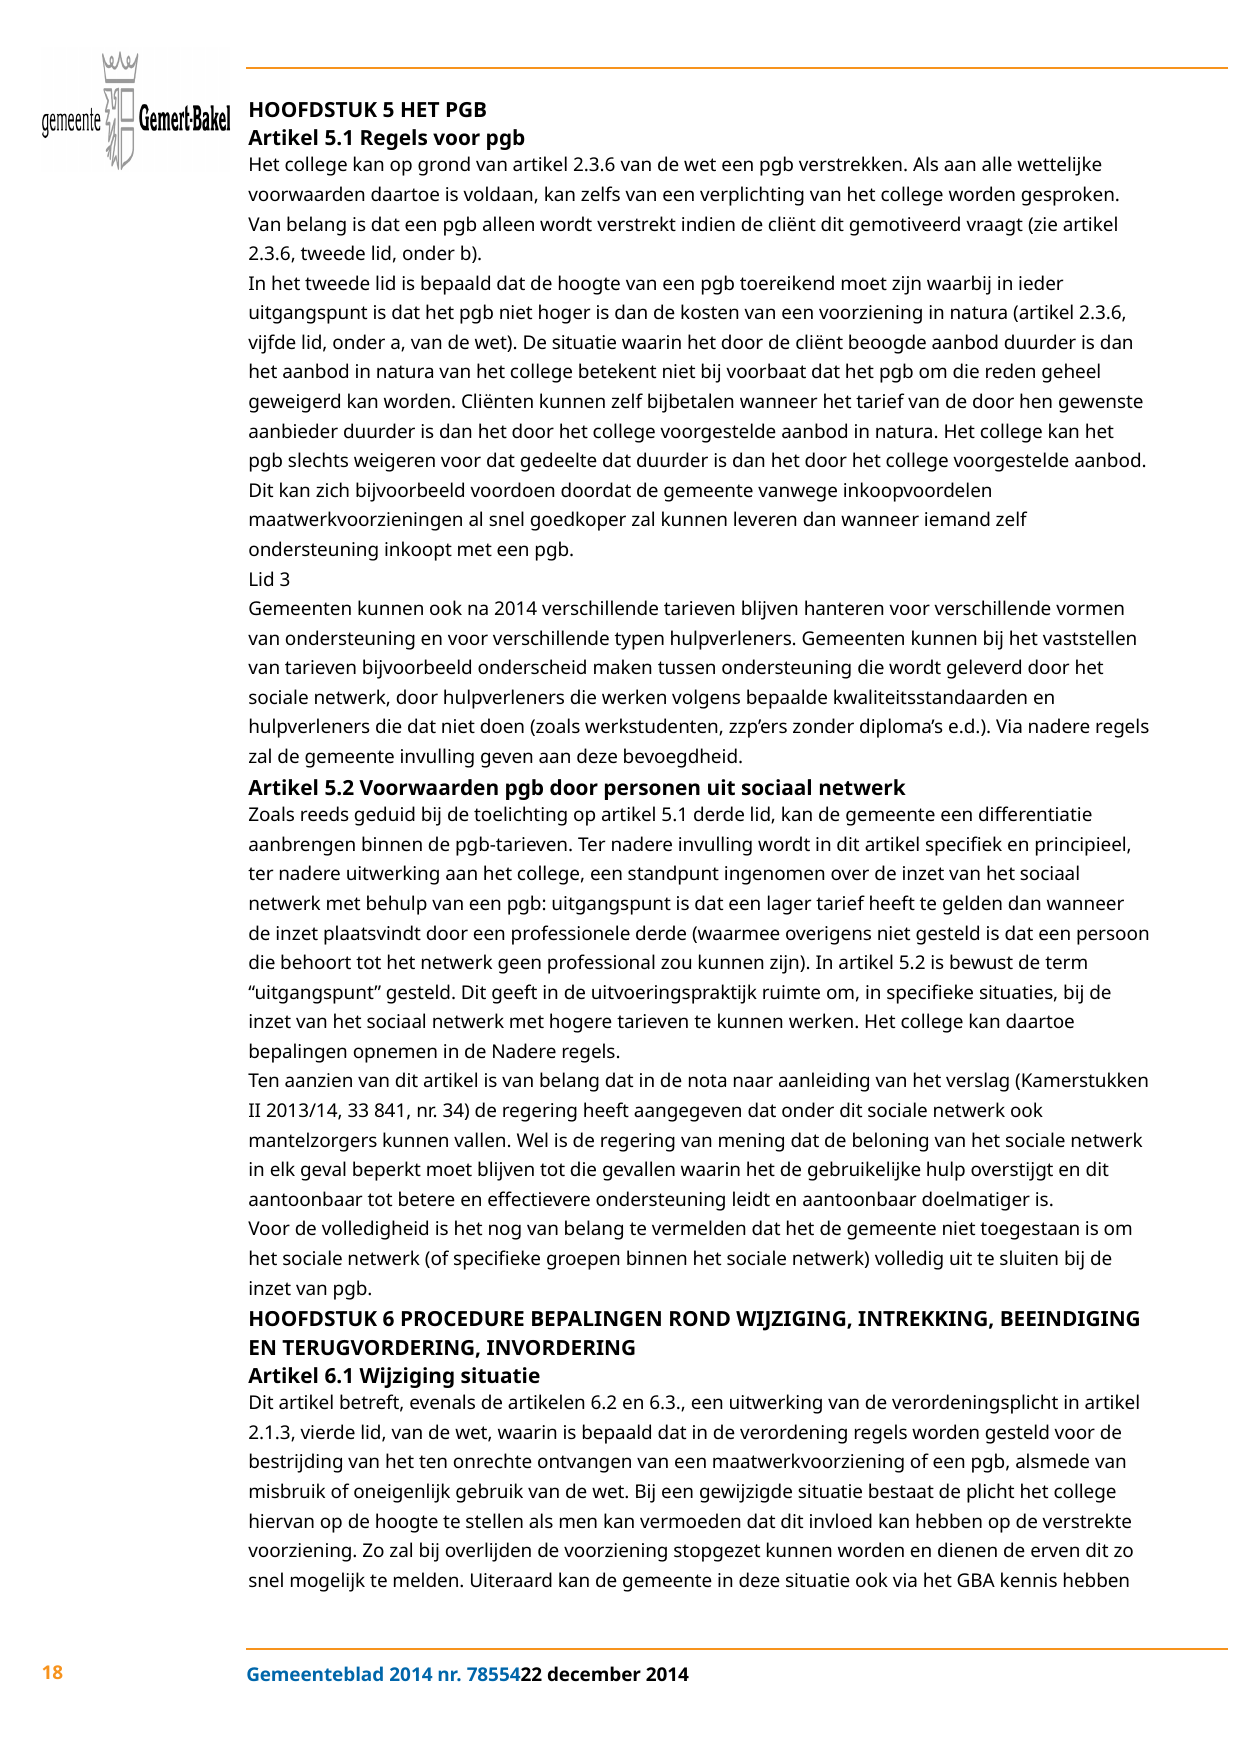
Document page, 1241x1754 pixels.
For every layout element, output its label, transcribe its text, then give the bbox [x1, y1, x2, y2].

text Artikel 5.2 Voorwaarden pgb door personen uit sociaal netwerk [248, 773, 1152, 801]
text Artikel 5.1 Regels voor pgb [248, 123, 1152, 152]
text Voor de volledigheid is het nog van belang te vermelden dat het de gemeente niet toegestaan is om het sociale netwerk (of specifieke groepen binnen het sociale netwerk) volledig uit te sluiten bij de inzet van pgb. [248, 1216, 1152, 1300]
text Artikel 6.1 Wijziging situatie [248, 1361, 1152, 1389]
text HOOFDSTUK 6 PROCEDURE BEPALINGEN ROND WIJZIGING, INTREKKING, BEEINDIGING EN TERUGVORDERING, INVORDERING [248, 1304, 1152, 1361]
text Zoals reeds geduid bij de toelichting op artikel 5.1 derde lid, kan de gemeente een differentiatie aanbrengen binnen de pgb-tarieven. Ter nadere invulling wordt in dit artikel specifiek en principieel, ter nadere uitwerking aan het college, een standpunt ingenomen over de inzet van het sociaal netwerk met behulp van een pgb: uitgangspunt is dat een lager tarief heeft te gelden dan wanneer de inzet plaatsvindt door een professionele derde (waarmee overigens niet gesteld is dat een persoon die behoort tot het netwerk geen professional zou kunnen zijn). In artikel 5.2 is bewust de term “uitgangspunt” gesteld. Dit geeft in de uitvoeringspraktijk ruimte om, in specifieke situaties, bij de inzet van het sociaal netwerk met hogere tarieven te kunnen werken. Het college kan daartoe bepalingen opnemen in de Nadere regels. [248, 801, 1152, 1064]
text Ten aanzien van dit artikel is van belang dat in de nota naar aanleiding van het verslag (Kamerstukken II 2013/14, 33 841, nr. 34) de regering heeft aangegeven dat onder dit sociale netwerk ook mantelzorgers kunnen vallen. Wel is de regering van mening dat de beloning van het sociale netwerk in elk geval beperkt moet blijven tot die gevallen waarin het de gebruikelijke hulp overstijgt en dit aantoonbaar tot betere en effectievere ondersteuning leidt en aantoonbaar doelmatiger is. [248, 1068, 1152, 1212]
text In het tweede lid is bepaald dat de hoogte van een pgb toereikend moet zijn waarbij in ieder uitgangspunt is dat het pgb niet hoger is dan de kosten van een voorziening in natura (artikel 2.3.6, vijfde lid, onder a, van de wet). De situatie waarin het door de cliënt beoogde aanbod duurder is dan het aanbod in natura van het college betekent niet bij voorbaat dat het pgb om die reden geheel geweigerd kan worden. Cliënten kunnen zelf bijbetalen wanneer het tarief van de door hen gewenste aanbieder duurder is dan het door het college voorgestelde aanbod in natura. Het college kan het pgb slechts weigeren voor dat gedeelte dat duurder is dan het door het college voorgestelde aanbod. Dit kan zich bijvoorbeeld voordoen doordat de gemeente vanwege inkoopvoordelen maatwerkvoorzieningen al snel goedkoper zal kunnen leveren dan wanneer iemand zelf ondersteuning inkoopt met een pgb. [248, 270, 1152, 562]
picture [41, 47, 231, 172]
text Het college kan op grond van artikel 2.3.6 van de wet een pgb verstrekken. Als aan alle wettelijke voorwaarden daartoe is voldaan, kan zelfs van een verplichting van het college worden gesproken. Van belang is dat een pgb alleen wordt verstrekt indien de cliënt dit gemotiveerd vraagt (zie artikel 2.3.6, tweede lid, onder b). [248, 152, 1152, 266]
text Lid 3 [248, 566, 1152, 592]
text HOOFDSTUK 5 HET PGB [248, 95, 1152, 123]
text Dit artikel betreft, evenals de artikelen 6.2 en 6.3., een uitwerking van de verordeningsplicht in artikel 2.1.3, vierde lid, van de wet, waarin is bepaald dat in de verordening regels worden gesteld voor de bestrijding van het ten onrechte ontvangen van een maatwerkvoorziening of een pgb, alsmede van misbruik of oneigenlijk gebruik van de wet. Bij een gewijzigde situatie bestaat de plicht het college hiervan op de hoogte te stellen als men kan vermoeden dat dit invloed kan hebben op de verstrekte voorziening. Zo zal bij overlijden de voorziening stopgezet kunnen worden en dienen de erven dit zo snel mogelijk te melden. Uiteraard kan de gemeente in deze situatie ook via het GBA kennis hebben [248, 1389, 1152, 1593]
text Gemeenten kunnen ook na 2014 verschillende tarieven blijven hanteren voor verschillende vormen van ondersteuning en voor verschillende typen hulpverleners. Gemeenten kunnen bij het vaststellen van tarieven bijvoorbeeld onderscheid maken tussen ondersteuning die wordt geleverd door het sociale netwerk, door hulpverleners die werken volgens bepaalde kwaliteitsstandaarden en hulpverleners die dat niet doen (zoals werkstudenten, zzp’ers zonder diploma’s e.d.). Via nadere regels zal de gemeente invulling geven aan deze bevoegdheid. [248, 595, 1152, 769]
